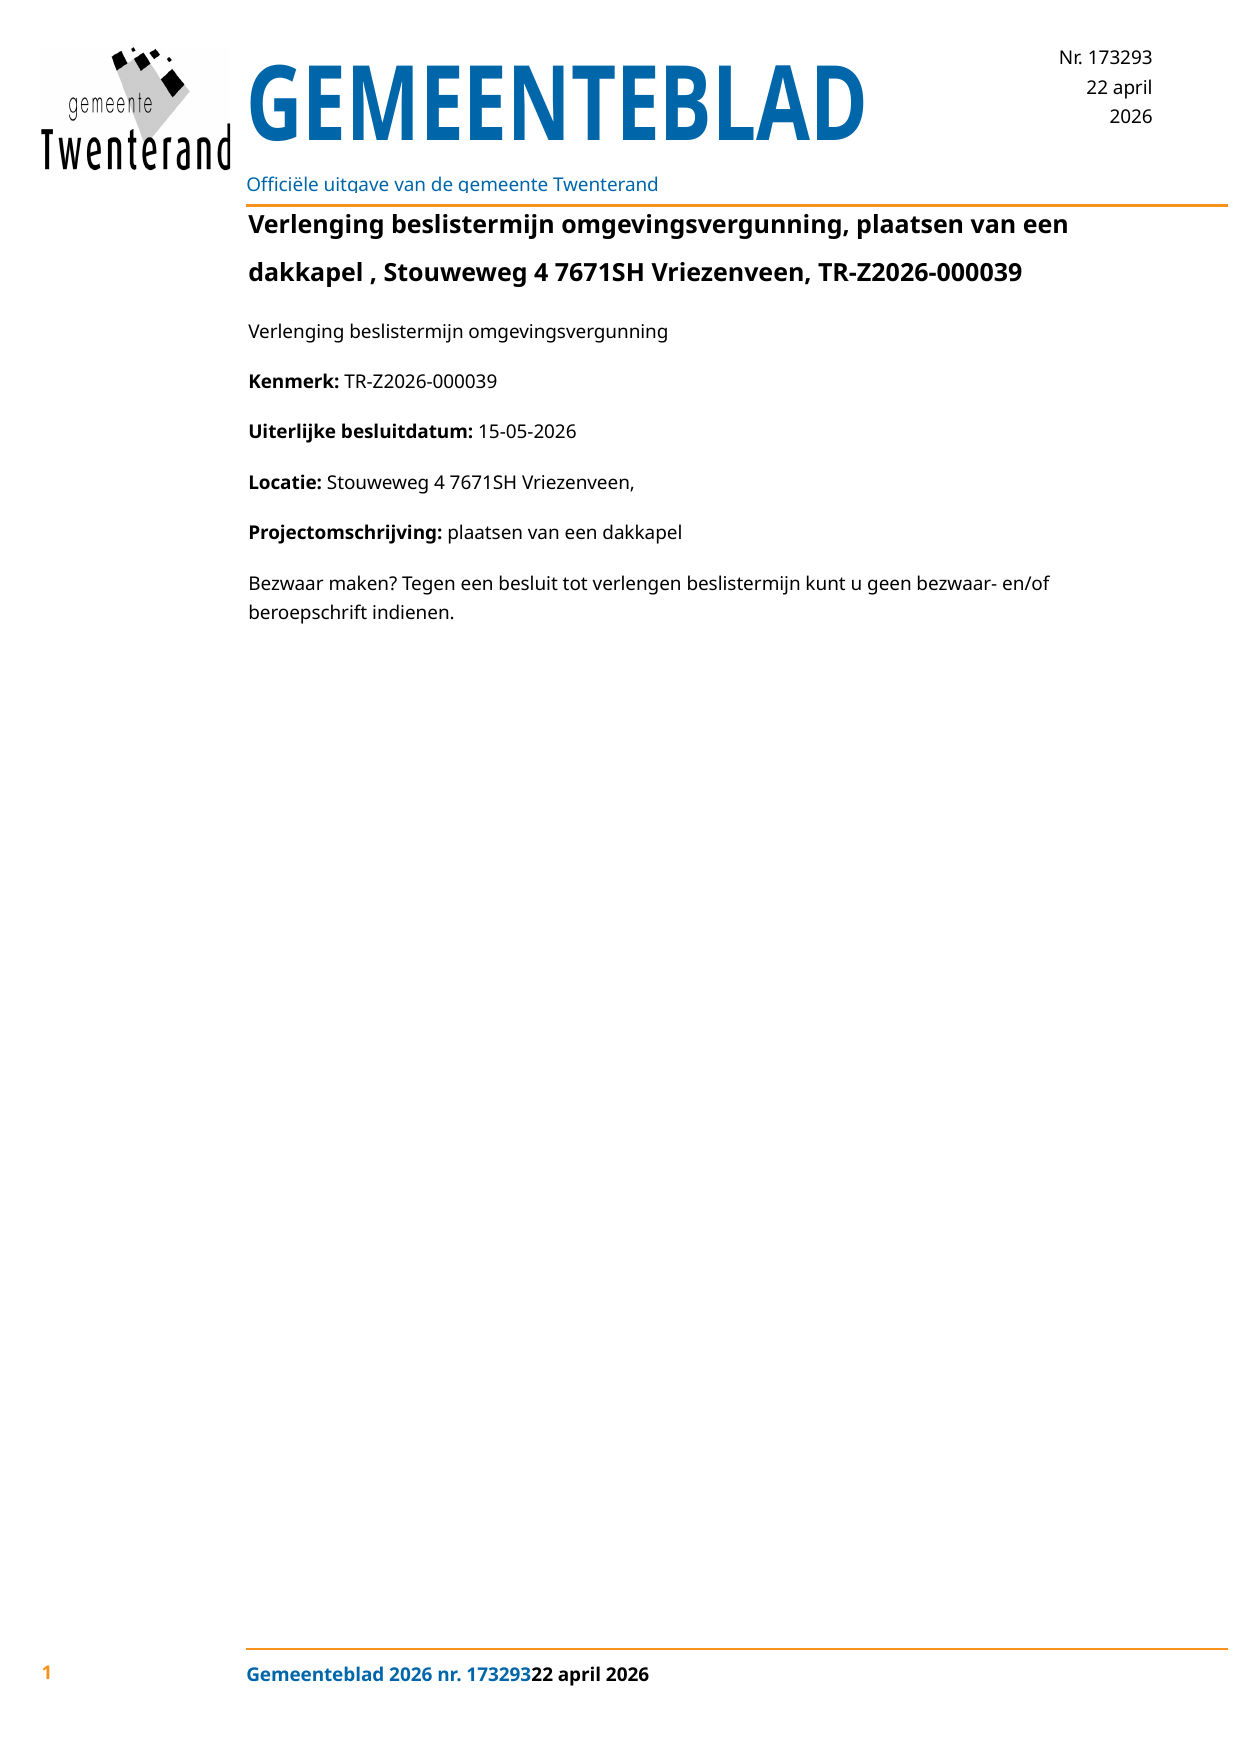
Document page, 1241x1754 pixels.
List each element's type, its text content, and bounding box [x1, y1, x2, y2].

text Uiterlijke besluitdatum: 15-05-2026 [248, 419, 1152, 444]
text Verlenging beslistermijn omgevingsvergunning, plaatsen van een dakkapel , Stouweweg 4 7671SH Vriezenveen, TR-Z2026-000039 [248, 207, 1152, 288]
text Verlenging beslistermijn omgevingsvergunning [248, 318, 1152, 344]
text Kenmerk: TR-Z2026-000039 [248, 368, 1152, 394]
text Bezwaar maken? Tegen een besluit tot verlengen beslistermijn kunt u geen bezwaar- en/of beroepschrift indienen. [248, 570, 1152, 625]
text Locatie: Stouweweg 4 7671SH Vriezenveen, [248, 469, 1152, 495]
text Projectomschrijving: plaatsen van een dakkapel [248, 519, 1152, 545]
picture [41, 47, 231, 172]
